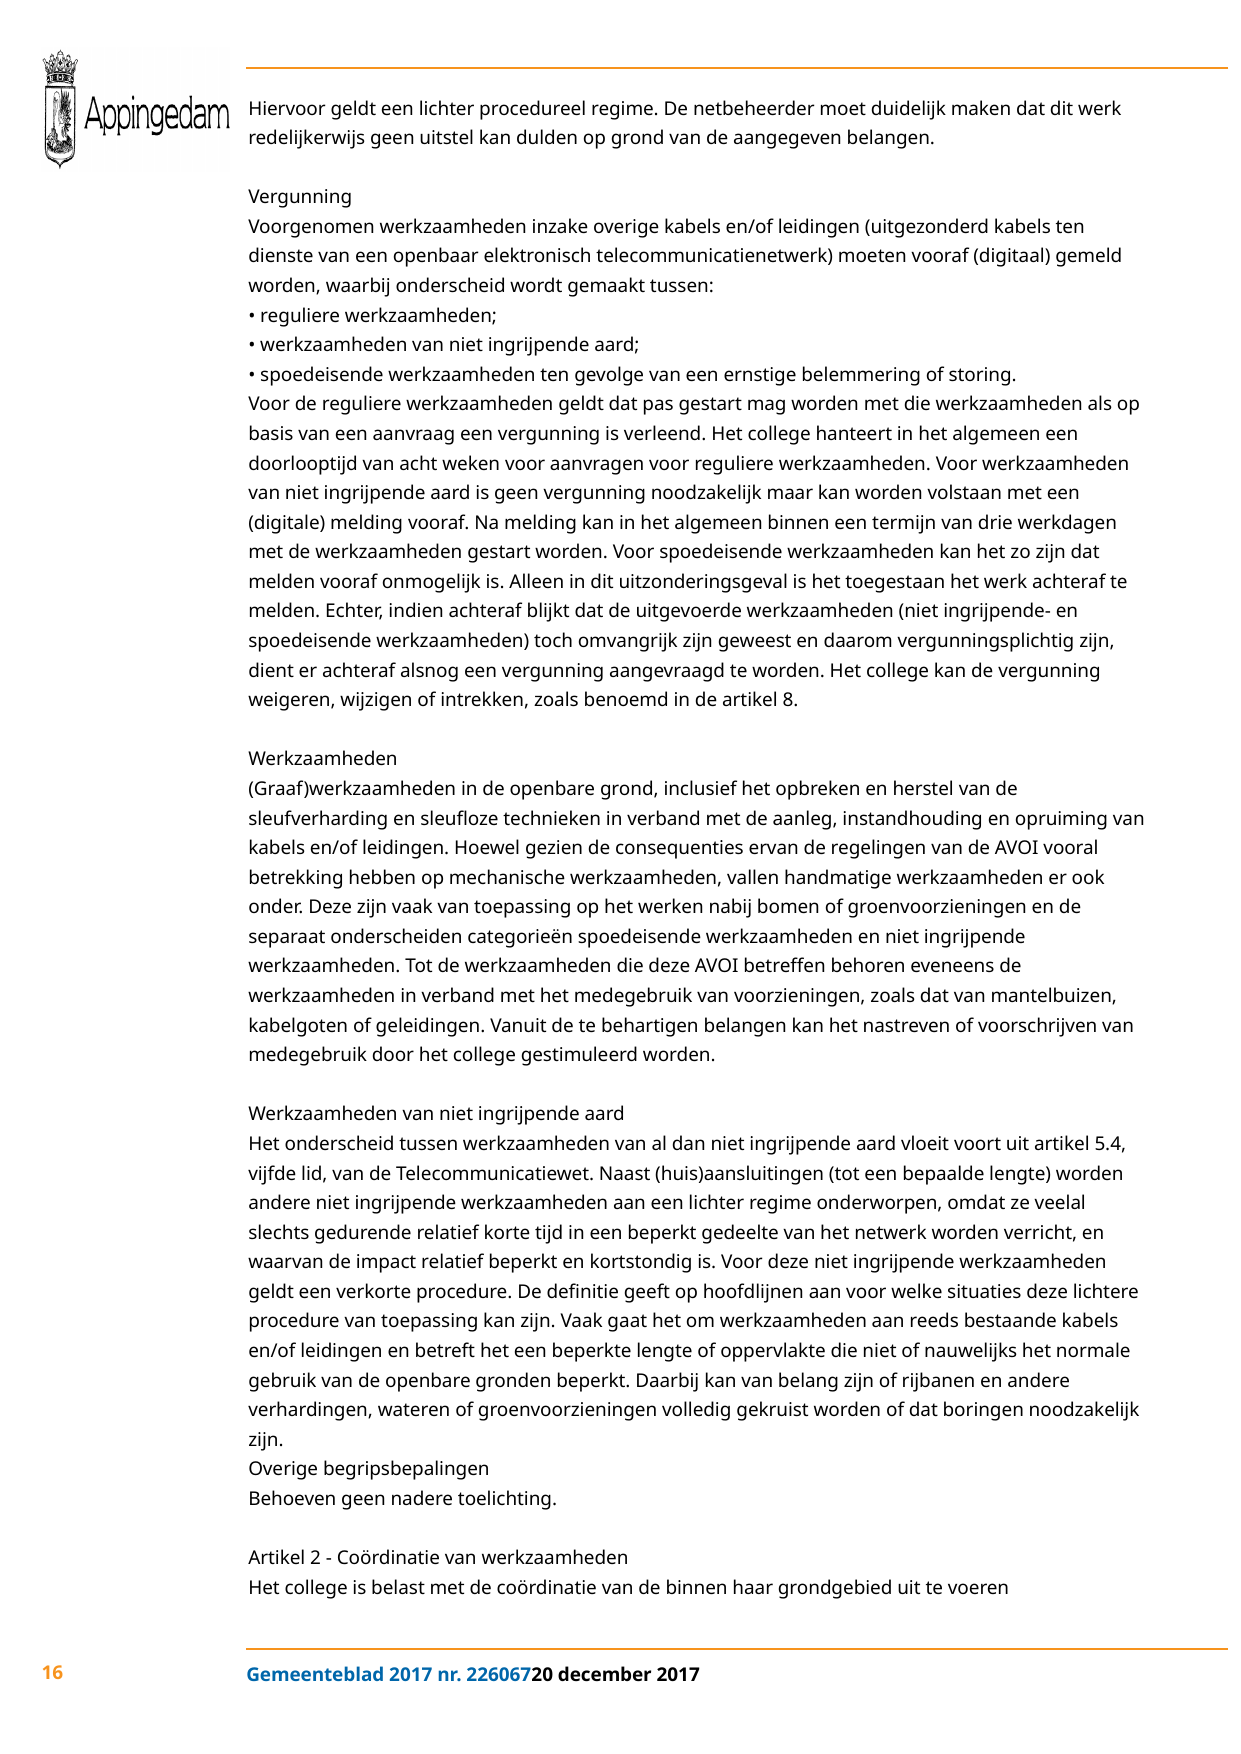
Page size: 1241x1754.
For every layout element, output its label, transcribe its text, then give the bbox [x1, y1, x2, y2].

text • werkzaamheden van niet ingrijpende aard; [248, 331, 1152, 357]
text (Graaf)werkzaamheden in de openbare grond, inclusief het opbreken en herstel van de sleufverharding en sleufloze technieken in verband met de aanleg, instandhouding en opruiming van kabels en/of leidingen. Hoewel gezien de consequenties ervan de regelingen van de AVOI vooral betrekking hebben op mechanische werkzaamheden, vallen handmatige werkzaamheden er ook onder. Deze zijn vaak van toepassing op het werken nabij bomen of groenvoorzieningen en de separaat onderscheiden categorieën spoedeisende werkzaamheden en niet ingrijpende werkzaamheden. Tot de werkzaamheden die deze AVOI betreffen behoren eveneens de werkzaamheden in verband met het medegebruik van voorzieningen, zoals dat van mantelbuizen, kabelgoten of geleidingen. Vanuit de te behartigen belangen kan het nastreven of voorschrijven van medegebruik door het college gestimuleerd worden. [248, 775, 1152, 1067]
text Hiervoor geldt een lichter procedureel regime. De netbeheerder moet duidelijk maken dat dit werk redelijkerwijs geen uitstel kan dulden op grond van de aangegeven belangen. [248, 95, 1152, 150]
text Artikel 2 - Coördinatie van werkzaamheden [248, 1544, 1152, 1570]
text Behoeven geen nadere toelichting. [248, 1485, 1152, 1511]
text Voorgenomen werkzaamheden inzake overige kabels en/of leidingen (uitgezonderd kabels ten dienste van een openbaar elektronisch telecommunicatienetwerk) moeten vooraf (digitaal) gemeld worden, waarbij onderscheid wordt gemaakt tussen: [248, 213, 1152, 298]
text Overige begripsbepalingen [248, 1456, 1152, 1481]
text • reguliere werkzaamheden; [248, 302, 1152, 328]
text Vergunning [248, 183, 1152, 209]
text Het college is belast met de coördinatie van de binnen haar grondgebied uit te voeren [248, 1574, 1152, 1600]
text Het onderscheid tussen werkzaamheden van al dan niet ingrijpende aard vloeit voort uit artikel 5.4, vijfde lid, van de Telecommunicatiewet. Naast (huis)aansluitingen (tot een bepaalde lengte) worden andere niet ingrijpende werkzaamheden aan een lichter regime onderworpen, omdat ze veelal slechts gedurende relatief korte tijd in een beperkt gedeelte van het netwerk worden verricht, en waarvan de impact relatief beperkt en kortstondig is. Voor deze niet ingrijpende werkzaamheden geldt een verkorte procedure. De definitie geeft op hoofdlijnen aan voor welke situaties deze lichtere procedure van toepassing kan zijn. Vaak gaat het om werkzaamheden aan reeds bestaande kabels en/of leidingen en betreft het een beperkte lengte of oppervlakte die niet of nauwelijks het normale gebruik van de openbare gronden beperkt. Daarbij kan van belang zijn of rijbanen en andere verhardingen, wateren of groenvoorzieningen volledig gekruist worden of dat boringen noodzakelijk zijn. [248, 1130, 1152, 1452]
picture [41, 47, 231, 172]
text Werkzaamheden [248, 746, 1152, 771]
text Werkzaamheden van niet ingrijpende aard [248, 1101, 1152, 1126]
text Voor de reguliere werkzaamheden geldt dat pas gestart mag worden met die werkzaamheden als op basis van een aanvraag een vergunning is verleend. Het college hanteert in het algemeen een doorlooptijd van acht weken voor aanvragen voor reguliere werkzaamheden. Voor werkzaamheden van niet ingrijpende aard is geen vergunning noodzakelijk maar kan worden volstaan met een (digitale) melding vooraf. Na melding kan in het algemeen binnen een termijn van drie werkdagen met de werkzaamheden gestart worden. Voor spoedeisende werkzaamheden kan het zo zijn dat melden vooraf onmogelijk is. Alleen in dit uitzonderingsgeval is het toegestaan het werk achteraf te melden. Echter, indien achteraf blijkt dat de uitgevoerde werkzaamheden (niet ingrijpende- en spoedeisende werkzaamheden) toch omvangrijk zijn geweest en daarom vergunningsplichtig zijn, dient er achteraf alsnog een vergunning aangevraagd te worden. Het college kan de vergunning weigeren, wijzigen of intrekken, zoals benoemd in de artikel 8. [248, 391, 1152, 712]
text • spoedeisende werkzaamheden ten gevolge van een ernstige belemmering of storing. [248, 361, 1152, 387]
